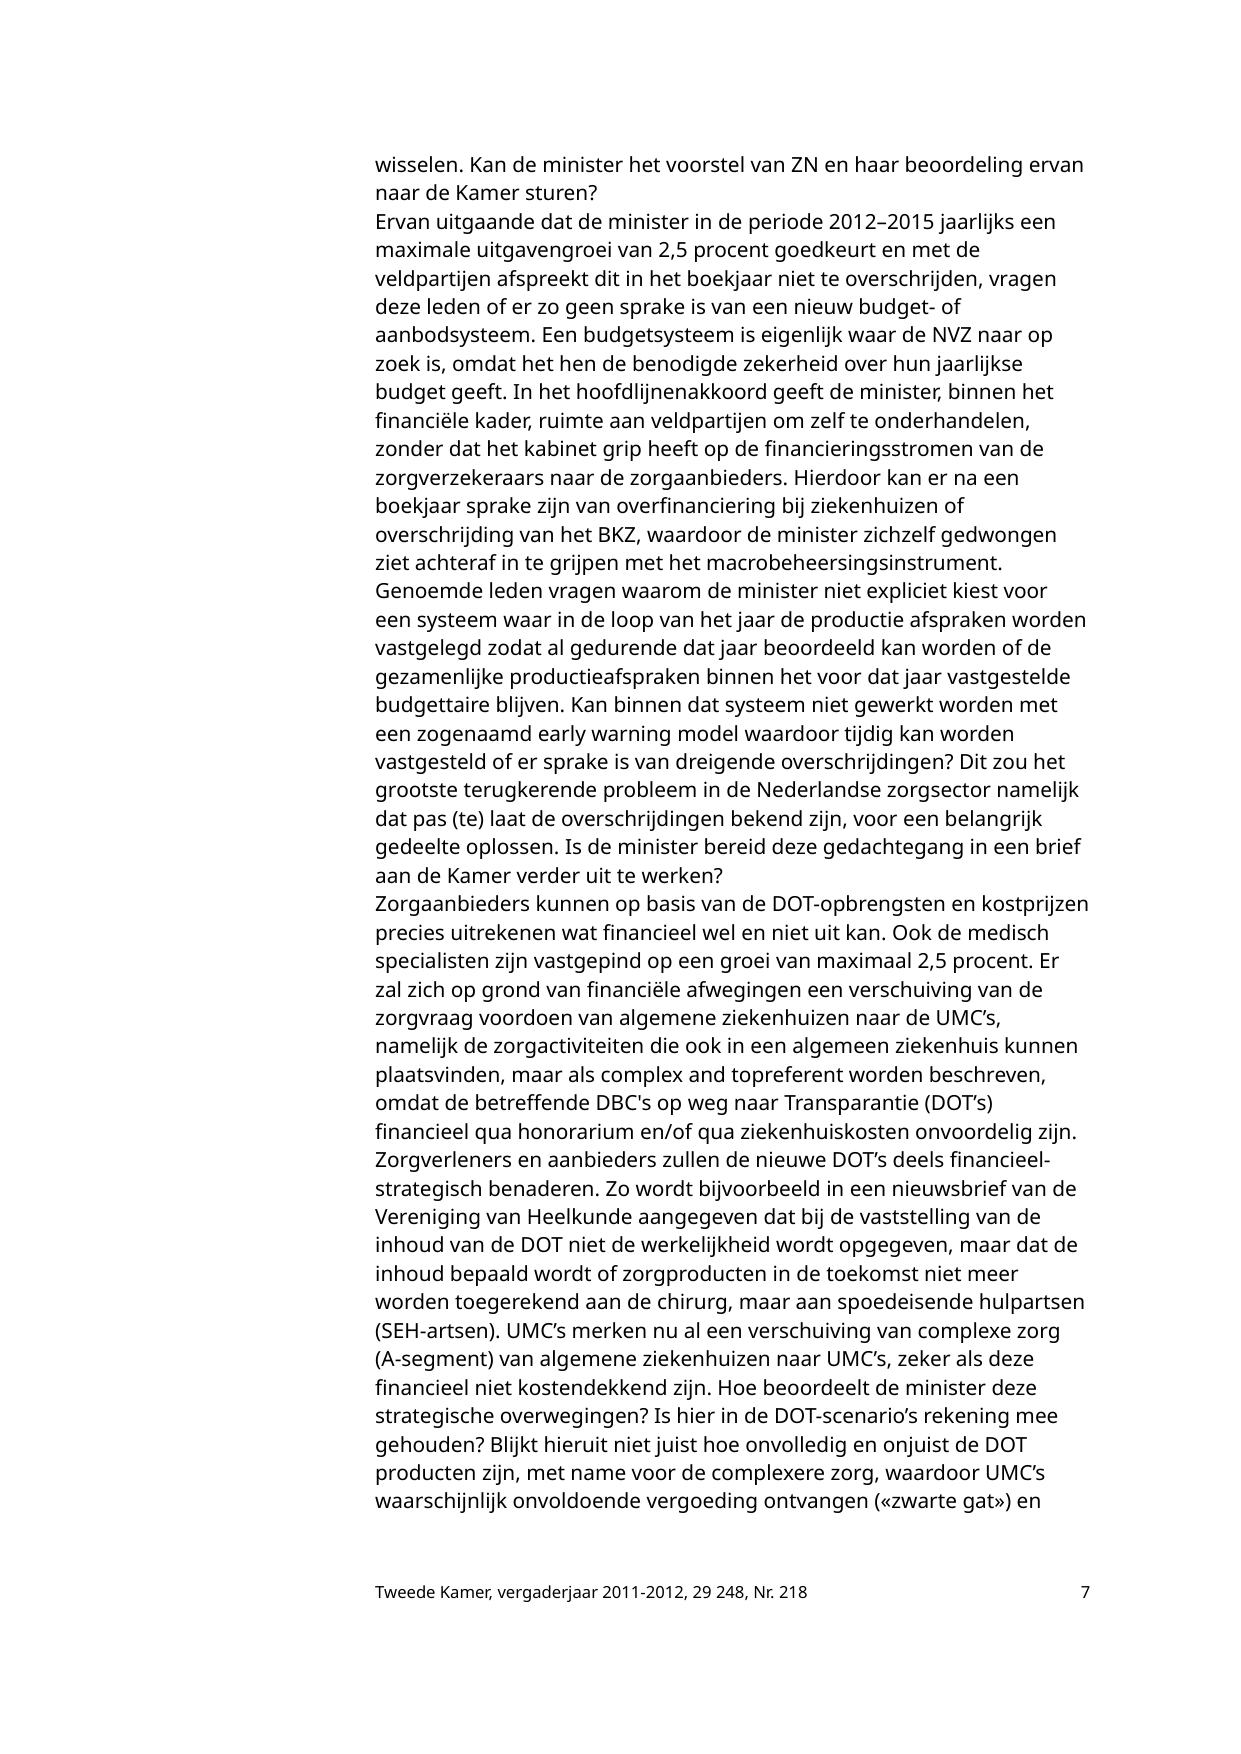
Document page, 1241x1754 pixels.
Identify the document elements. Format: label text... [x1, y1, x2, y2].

text Zorgaanbieders kunnen op basis van de DOT-opbrengsten en kostprijzen precies uitrekenen wat financieel wel en niet uit kan. Ook de medisch specialisten zijn vastgepind op een groei van maximaal 2,5 procent. Er zal zich op grond van financiële afwegingen een verschuiving van de zorgvraag voordoen van algemene ziekenhuizen naar de UMC’s, namelijk de zorgactiviteiten die ook in een algemeen ziekenhuis kunnen plaatsvinden, maar als complex and topreferent worden beschreven, omdat de betreffende DBC's op weg naar Transparantie (DOT’s) financieel qua honorarium en/of qua ziekenhuiskosten onvoordelig zijn. Zorgverleners en aanbieders zullen de nieuwe DOT’s deels financieel-strategisch benaderen. Zo wordt bijvoorbeeld in een nieuwsbrief van de Vereniging van Heelkunde aangegeven dat bij de vaststelling van de inhoud van de DOT niet de werkelijkheid wordt opgegeven, maar dat de inhoud bepaald wordt of zorgproducten in de toekomst niet meer worden toegerekend aan de chirurg, maar aan spoedeisende hulpartsen (SEH-artsen). UMC’s merken nu al een verschuiving van complexe zorg (A-segment) van algemene ziekenhuizen naar UMC’s, zeker als deze financieel niet kostendekkend zijn. Hoe beoordeelt de minister deze strategische overwegingen? Is hier in de DOT-scenario’s rekening mee gehouden? Blijkt hieruit niet juist hoe onvolledig en onjuist de DOT producten zijn, met name voor de complexere zorg, waardoor UMC’s waarschijnlijk onvoldoende vergoeding ontvangen («zwarte gat») en [375, 889, 1090, 1515]
text wisselen. Kan de minister het voorstel van ZN en haar beoordeling ervan naar de Kamer sturen? [375, 150, 1090, 207]
text Ervan uitgaande dat de minister in de periode 2012–2015 jaarlijks een maximale uitgavengroei van 2,5 procent goedkeurt en met de veldpartijen afspreekt dit in het boekjaar niet te overschrijden, vragen deze leden of er zo geen sprake is van een nieuw budget- of aanbodsysteem. Een budgetsysteem is eigenlijk waar de NVZ naar op zoek is, omdat het hen de benodigde zekerheid over hun jaarlijkse budget geeft. In het hoofdlijnenakkoord geeft de minister, binnen het financiële kader, ruimte aan veldpartijen om zelf te onderhandelen, zonder dat het kabinet grip heeft op de financieringsstromen van de zorgverzekeraars naar de zorgaanbieders. Hierdoor kan er na een boekjaar sprake zijn van overfinanciering bij ziekenhuizen of overschrijding van het BKZ, waardoor de minister zichzelf gedwongen ziet achteraf in te grijpen met het macrobeheersingsinstrument. Genoemde leden vragen waarom de minister niet expliciet kiest voor een systeem waar in de loop van het jaar de productie afspraken worden vastgelegd zodat al gedurende dat jaar beoordeeld kan worden of de gezamenlijke productieafspraken binnen het voor dat jaar vastgestelde budgettaire blijven. Kan binnen dat systeem niet gewerkt worden met een zogenaamd early warning model waardoor tijdig kan worden vastgesteld of er sprake is van dreigende overschrijdingen? Dit zou het grootste terugkerende probleem in de Nederlandse zorgsector namelijk dat pas (te) laat de overschrijdingen bekend zijn, voor een belangrijk gedeelte oplossen. Is de minister bereid deze gedachtegang in een brief aan de Kamer verder uit te werken? [375, 207, 1090, 889]
